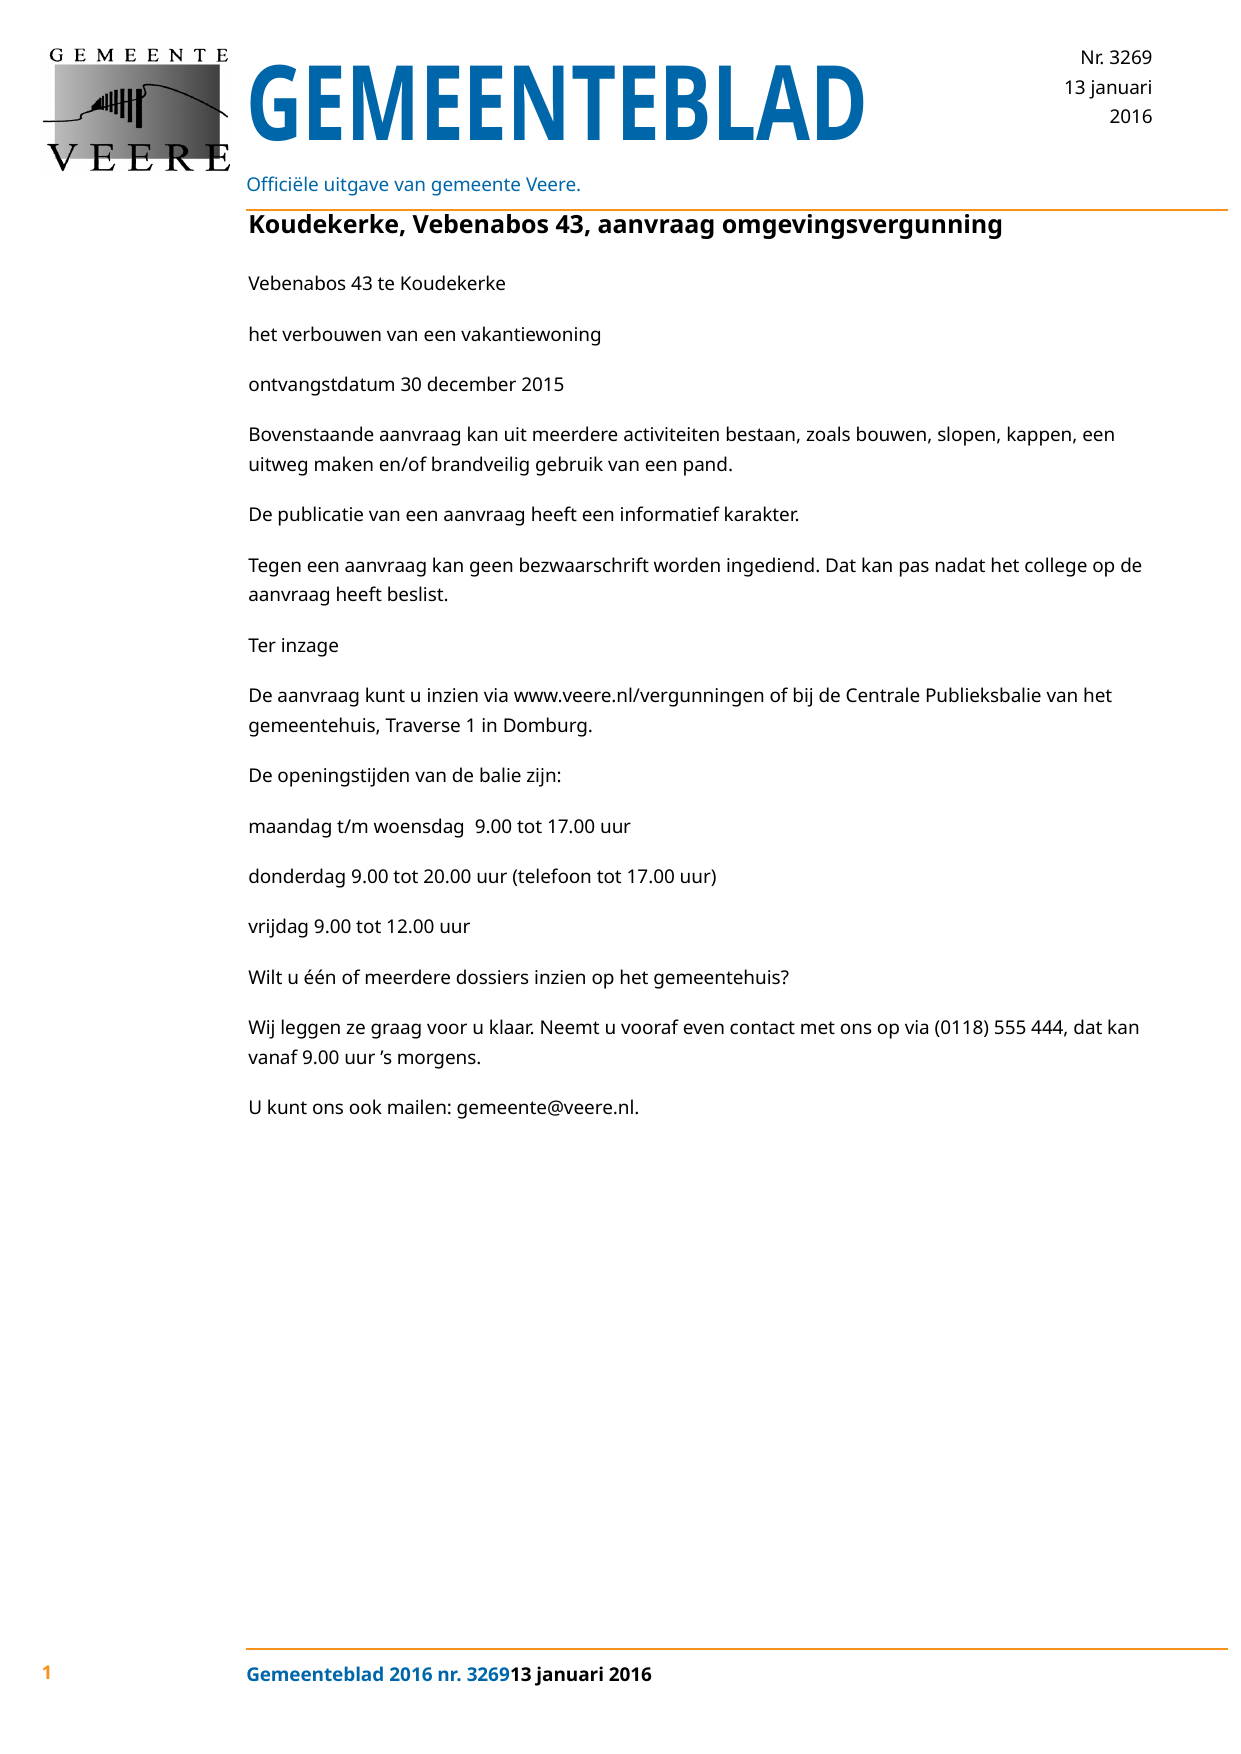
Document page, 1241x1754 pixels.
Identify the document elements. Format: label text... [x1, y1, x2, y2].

text Vebenabos 43 te Koudekerke [248, 270, 1152, 296]
text Tegen een aanvraag kan geen bezwaarschrift worden ingediend. Dat kan pas nadat het college op de aanvraag heeft beslist. [248, 552, 1152, 607]
text Wilt u één of meerdere dossiers inzien op het gemeentehuis? [248, 964, 1152, 990]
text vrijdag 9.00 tot 12.00 uur [248, 914, 1152, 939]
text Bovenstaande aanvraag kan uit meerdere activiteiten bestaan, zoals bouwen, slopen, kappen, een uitweg maken en/of brandveilig gebruik van een pand. [248, 422, 1152, 477]
text Ter inzage [248, 632, 1152, 658]
text De publicatie van een aanvraag heeft een informatief karakter. [248, 502, 1152, 527]
text Wij leggen ze graag voor u klaar. Neemt u vooraf even contact met ons op via (0118) 555 444, dat kan vanaf 9.00 uur ’s morgens. [248, 1014, 1152, 1070]
text Koudekerke, Vebenabos 43, aanvraag omgevingsvergunning [248, 211, 1152, 241]
text U kunt ons ook mailen: gemeente@veere.nl. [248, 1094, 1152, 1120]
text donderdag 9.00 tot 20.00 uur (telefoon tot 17.00 uur) [248, 863, 1152, 889]
picture [41, 47, 231, 172]
text het verbouwen van een vakantiewoning [248, 321, 1152, 346]
text maandag t/m woensdag 9.00 tot 17.00 uur [248, 813, 1152, 838]
text De aanvraag kunt u inzien via www.veere.nl/vergunningen of bij de Centrale Publieksbalie van het gemeentehuis, Traverse 1 in Domburg. [248, 682, 1152, 738]
text De openingstijden van de balie zijn: [248, 762, 1152, 788]
text ontvangstdatum 30 december 2015 [248, 371, 1152, 397]
